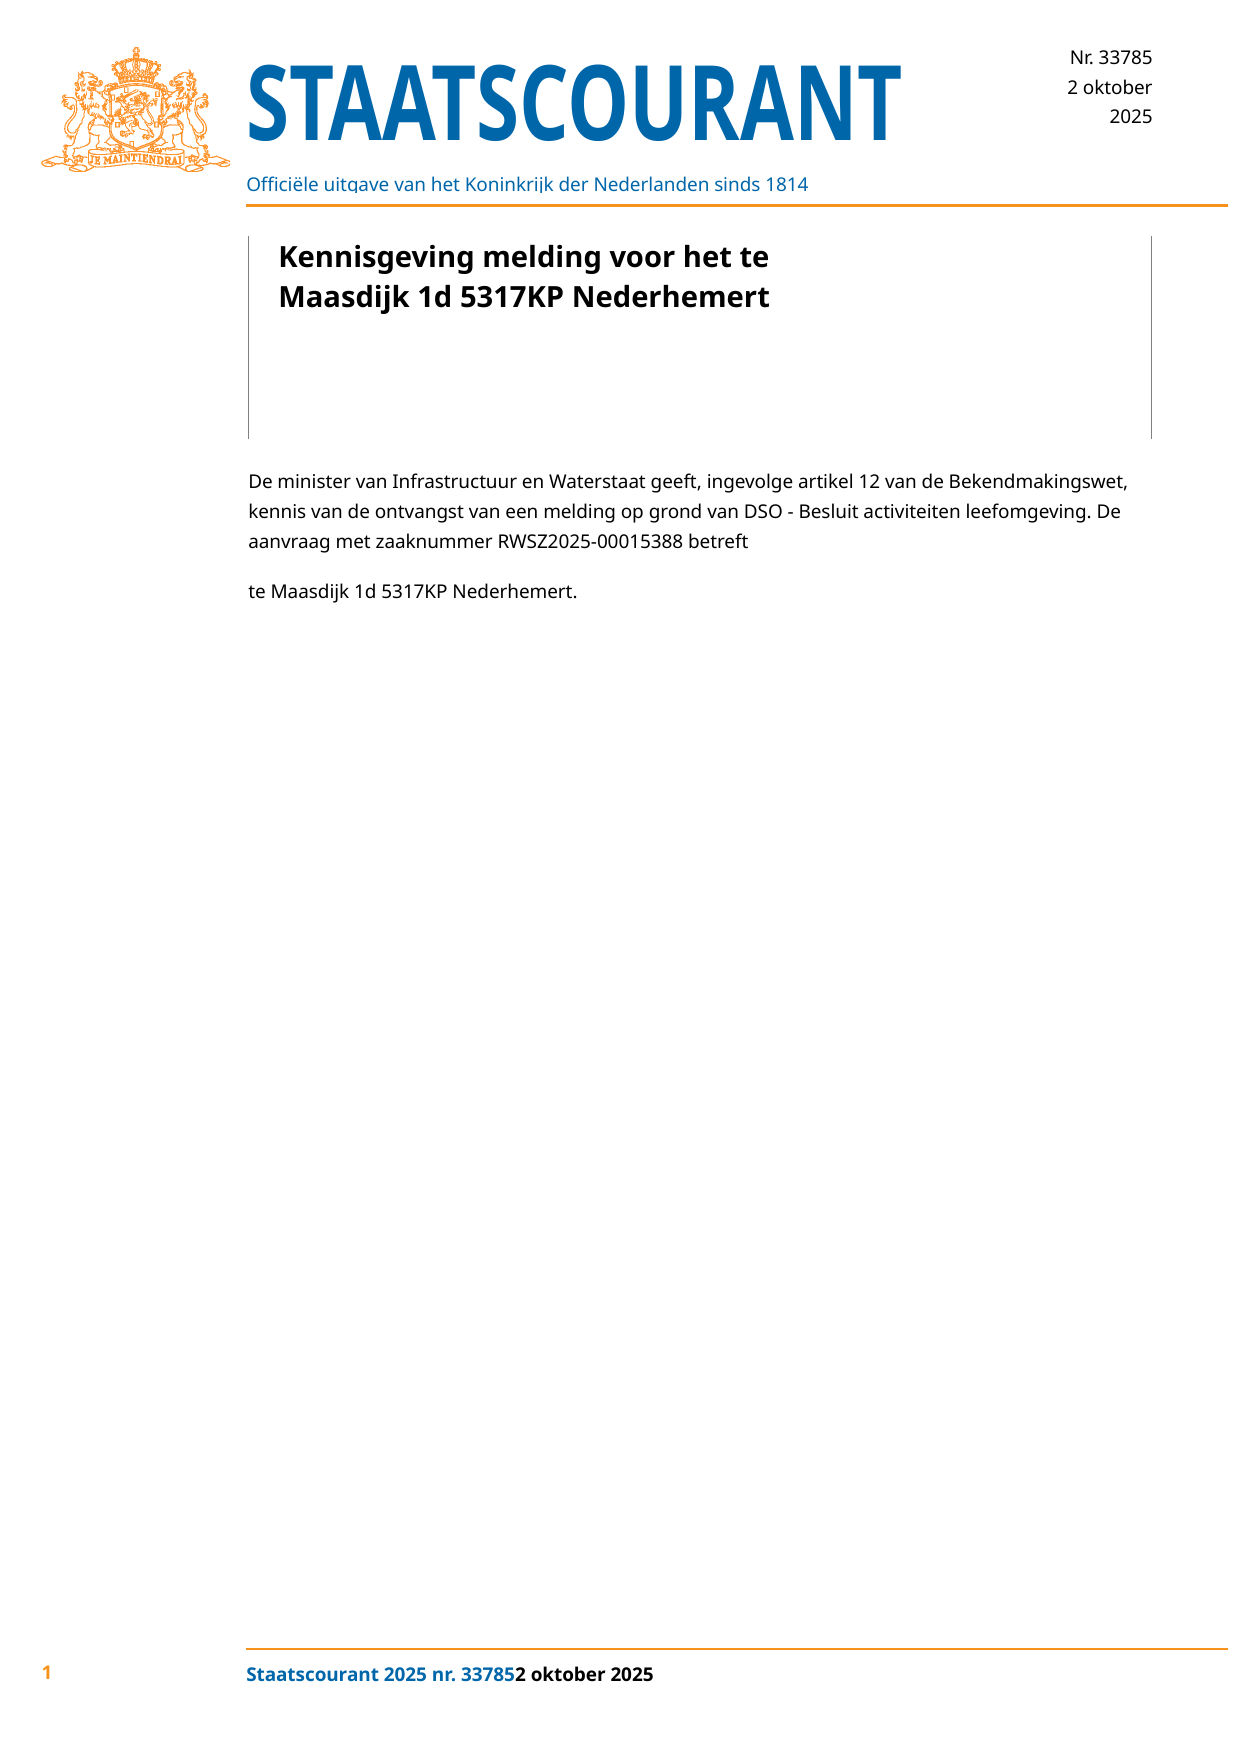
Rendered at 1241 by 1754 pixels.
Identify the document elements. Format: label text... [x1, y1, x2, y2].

text De minister van Infrastructuur en Waterstaat geeft, ingevolge artikel 12 van de Bekendmakingswet, kennis van de ontvangst van een melding op grond van DSO - Besluit activiteiten leefomgeving. De aanvraag met zaaknummer RWSZ2025-00015388 betreft [248, 469, 1152, 553]
picture [41, 47, 231, 172]
text te Maasdijk 1d 5317KP Nederhemert. [248, 578, 1152, 604]
table_header [850, 414, 1151, 439]
table_header Kennisgeving melding voor het te Maasdijk 1d 5317KP Nederhemert [249, 236, 850, 439]
table_header [1090, 236, 1151, 413]
picture [912, 236, 1090, 414]
table_header [850, 236, 912, 413]
